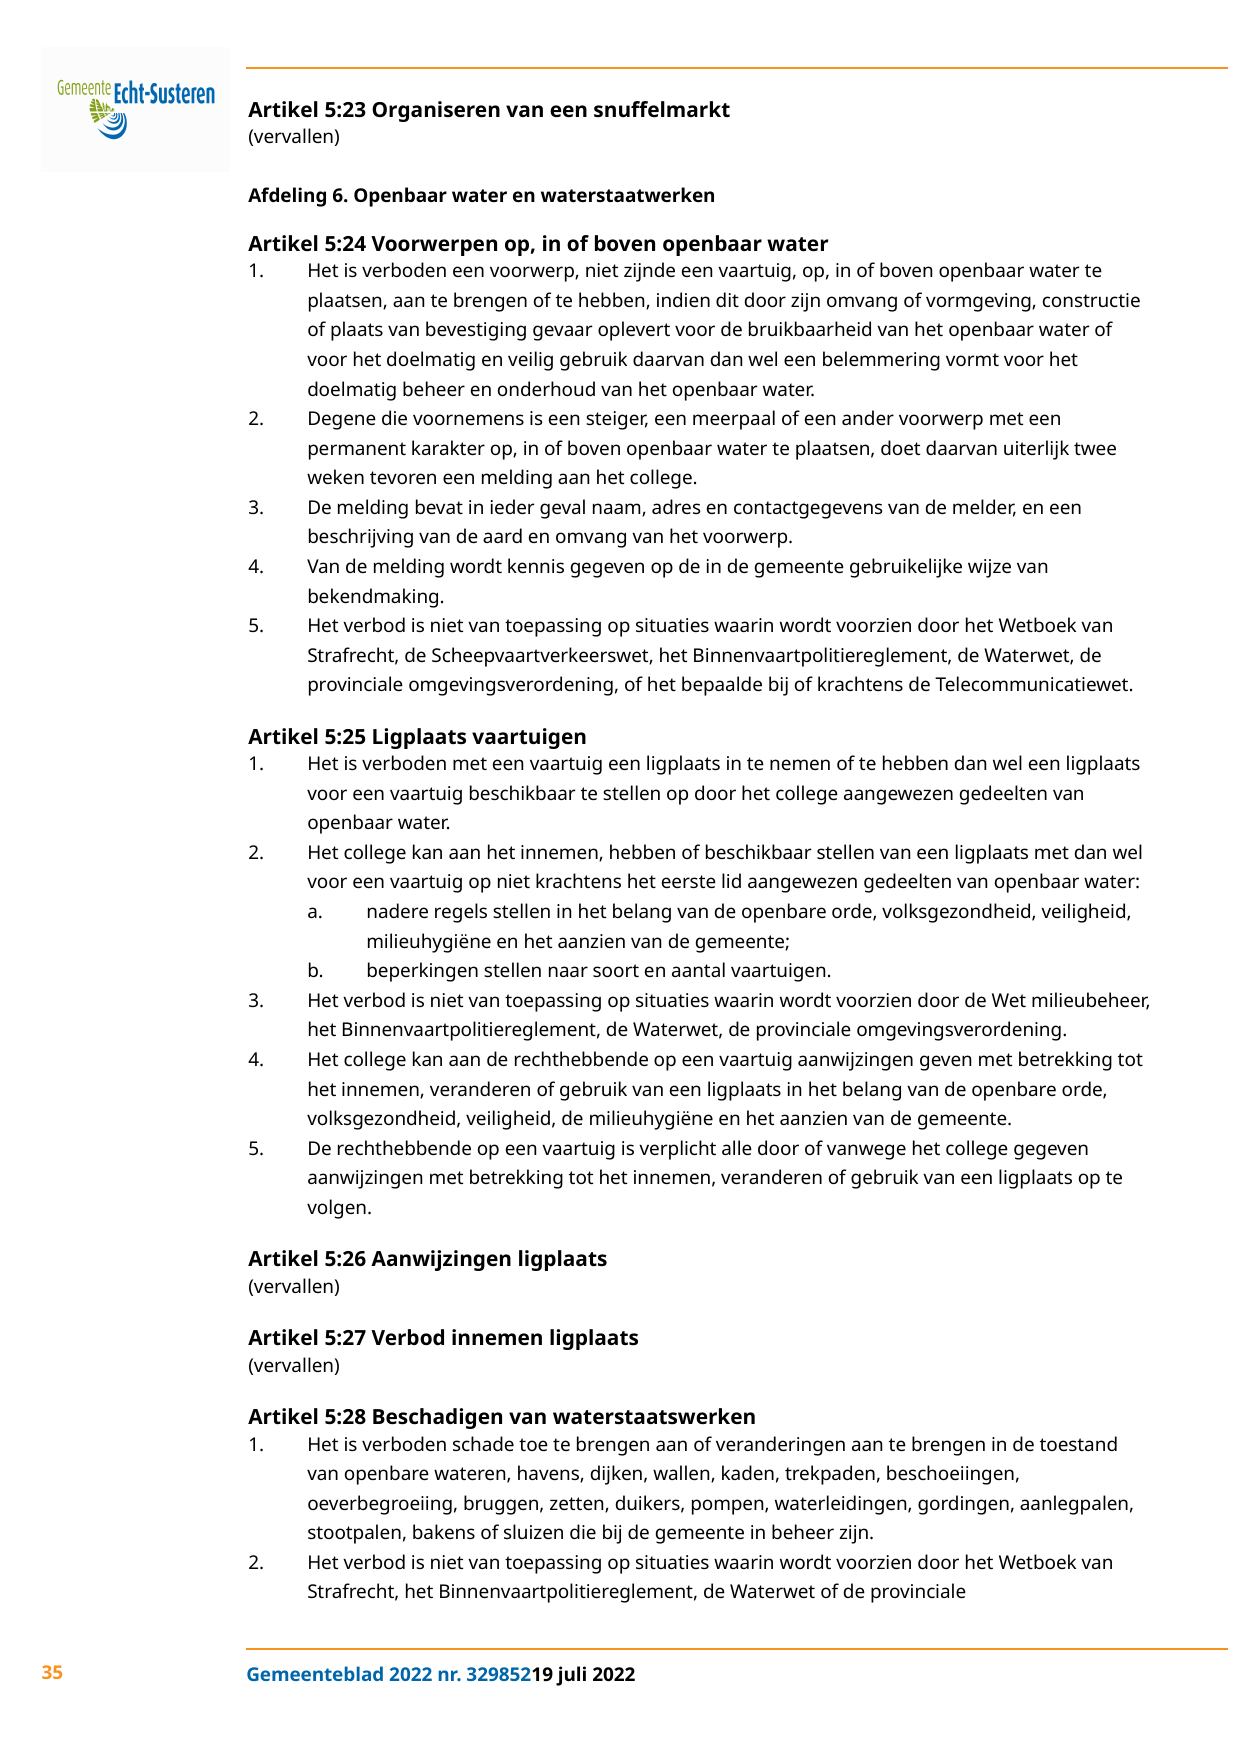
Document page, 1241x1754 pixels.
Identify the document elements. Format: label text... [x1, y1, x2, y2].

list Van de melding wordt kennis gegeven op de in de gemeente gebruikelijke wijze van bekendmaking. [248, 553, 1152, 608]
list Degene die voornemens is een steiger, een meerpaal of een ander voorwerp met een permanent karakter op, in of boven openbaar water te plaatsen, doet daarvan uiterlijk twee weken tevoren een melding aan het college. [248, 405, 1152, 490]
text Artikel 5:25 Ligplaats vaartuigen [248, 722, 1152, 750]
picture [41, 47, 231, 172]
text Artikel 5:23 Organiseren van een snuffelmarkt [248, 95, 1152, 123]
list Het is verboden schade toe te brengen aan of veranderingen aan te brengen in de toestand van openbare wateren, havens, dijken, wallen, kaden, trekpaden, beschoeiingen, oeverbegroeiing, bruggen, zetten, duikers, pompen, waterleidingen, gordingen, aanlegpalen, stootpalen, bakens of sluizen die bij de gemeente in beheer zijn. [248, 1431, 1152, 1545]
list nadere regels stellen in het belang van de openbare orde, volksgezondheid, veiligheid, milieuhygiëne en het aanzien van de gemeente; [307, 898, 1152, 954]
list De rechthebbende op een vaartuig is verplicht alle door of vanwege het college gegeven aanwijzingen met betrekking tot het innemen, veranderen of gebruik van een ligplaats op te volgen. [248, 1135, 1152, 1220]
text Afdeling 6. Openbaar water en waterstaatwerken [248, 182, 1152, 208]
text Artikel 5:27 Verbod innemen ligplaats [248, 1323, 1152, 1352]
text (vervallen) [248, 123, 1152, 149]
text Artikel 5:24 Voorwerpen op, in of boven openbaar water [248, 229, 1152, 257]
list Het verbod is niet van toepassing op situaties waarin wordt voorzien door het Wetboek van Strafrecht, de Scheepvaartverkeerswet, het Binnenvaartpolitiereglement, de Waterwet, de provinciale omgevingsverordening, of het bepaalde bij of krachtens de Telecommunicatiewet. [248, 612, 1152, 697]
list beperkingen stellen naar soort en aantal vaartuigen. [307, 957, 1152, 983]
text (vervallen) [248, 1352, 1152, 1378]
list De melding bevat in ieder geval naam, adres en contactgegevens van de melder, en een beschrijving van de aard en omvang van het voorwerp. [248, 494, 1152, 549]
text Artikel 5:28 Beschadigen van waterstaatswerken [248, 1402, 1152, 1431]
list Het college kan aan het innemen, hebben of beschikbaar stellen van een ligplaats met dan wel voor een vaartuig op niet krachtens het eerste lid aangewezen gedeelten van openbaar water: [248, 839, 1152, 894]
list Het verbod is niet van toepassing op situaties waarin wordt voorzien door de Wet milieubeheer, het Binnenvaartpolitiereglement, de Waterwet, de provinciale omgevingsverordening. [248, 987, 1152, 1042]
text (vervallen) [248, 1273, 1152, 1299]
list Het is verboden met een vaartuig een ligplaats in te nemen of te hebben dan wel een ligplaats voor een vaartuig beschikbaar te stellen op door het college aangewezen gedeelten van openbaar water. [248, 750, 1152, 835]
list Het is verboden een voorwerp, niet zijnde een vaartuig, op, in of boven openbaar water te plaatsen, aan te brengen of te hebben, indien dit door zijn omvang of vormgeving, constructie of plaats van bevestiging gevaar oplevert voor de bruikbaarheid van het openbaar water of voor het doelmatig en veilig gebruik daarvan dan wel een belemmering vormt voor het doelmatig beheer en onderhoud van het openbaar water. [248, 257, 1152, 401]
text Artikel 5:26 Aanwijzingen ligplaats [248, 1244, 1152, 1273]
list Het college kan aan de rechthebbende op een vaartuig aanwijzingen geven met betrekking tot het innemen, veranderen of gebruik van een ligplaats in het belang van de openbare orde, volksgezondheid, veiligheid, de milieuhygiëne en het aanzien van de gemeente. [248, 1046, 1152, 1131]
list Het verbod is niet van toepassing op situaties waarin wordt voorzien door het Wetboek van Strafrecht, het Binnenvaartpolitiereglement, de Waterwet of de provinciale [248, 1549, 1152, 1604]
